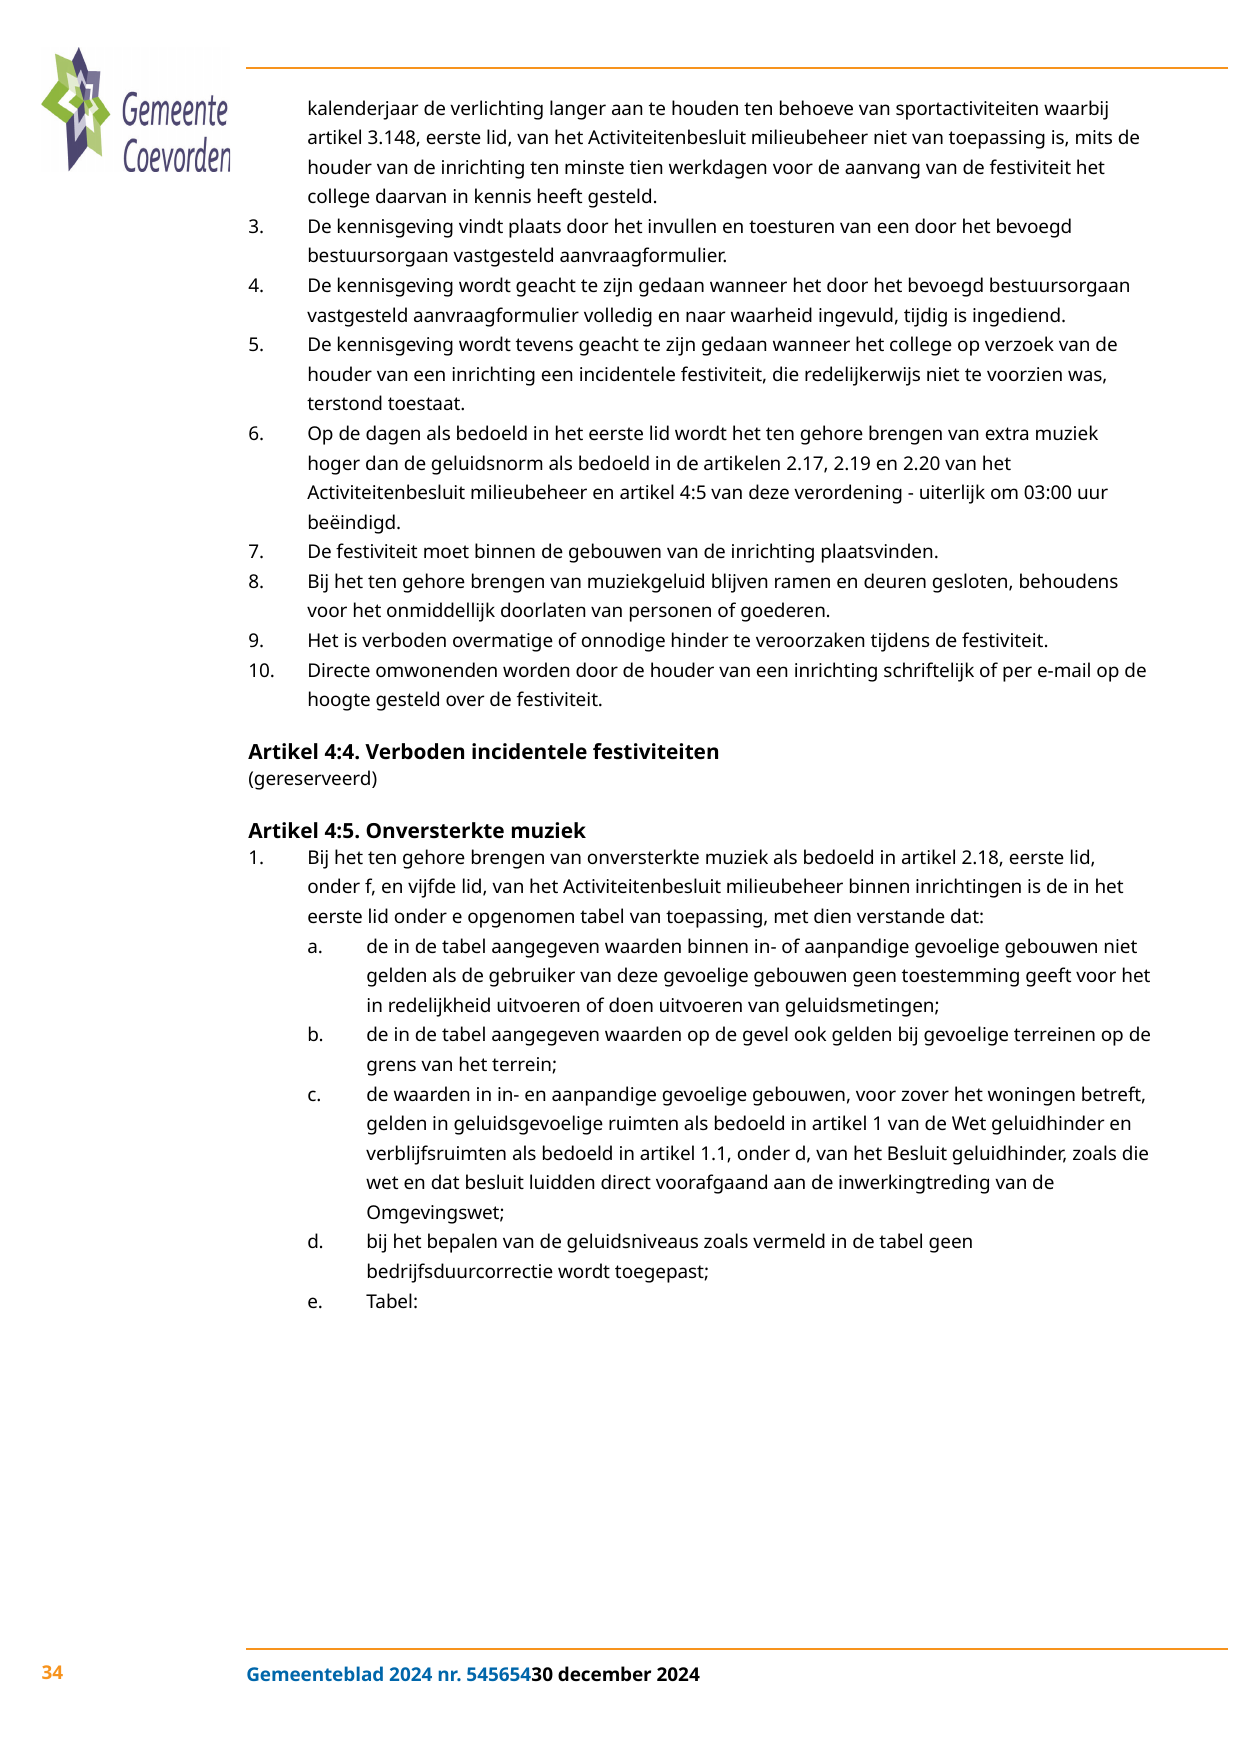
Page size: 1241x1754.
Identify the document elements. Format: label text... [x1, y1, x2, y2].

list kalenderjaar de verlichting langer aan te houden ten behoeve van sportactiviteiten waarbij artikel 3.148, eerste lid, van het Activiteitenbesluit milieubeheer niet van toepassing is, mits de houder van de inrichting ten minste tien werkdagen voor de aanvang van de festiviteit het college daarvan in kennis heeft gesteld. [248, 95, 1152, 209]
list De kennisgeving wordt geacht te zijn gedaan wanneer het door het bevoegd bestuursorgaan vastgesteld aanvraagformulier volledig en naar waarheid ingevuld, tijdig is ingediend. [248, 272, 1152, 328]
list de in de tabel aangegeven waarden binnen in- of aanpandige gevoelige gebouwen niet gelden als de gebruiker van deze gevoelige gebouwen geen toestemming geeft voor het in redelijkheid uitvoeren of doen uitvoeren van geluidsmetingen; [307, 933, 1152, 1018]
list Bij het ten gehore brengen van muziekgeluid blijven ramen en deuren gesloten, behoudens voor het onmiddellijk doorlaten van personen of goederen. [248, 568, 1152, 623]
list De kennisgeving wordt tevens geacht te zijn gedaan wanneer het college op verzoek van de houder van een inrichting een incidentele festiviteit, die redelijkerwijs niet te voorzien was, terstond toestaat. [248, 331, 1152, 416]
list de in de tabel aangegeven waarden op de gevel ook gelden bij gevoelige terreinen op de grens van het terrein; [307, 1022, 1152, 1077]
list bij het bepalen van de geluidsniveaus zoals vermeld in de tabel geen bedrijfsduurcorrectie wordt toegepast; [307, 1229, 1152, 1284]
list De kennisgeving vindt plaats door het invullen en toesturen van een door het bevoegd bestuursorgaan vastgesteld aanvraagformulier. [248, 213, 1152, 268]
list Het is verboden overmatige of onnodige hinder te veroorzaken tijdens de festiviteit. [248, 627, 1152, 653]
text Artikel 4:4. Verboden incidentele festiviteiten [248, 737, 1152, 765]
list Tabel: [307, 1288, 1152, 1314]
picture [41, 47, 231, 172]
list de waarden in in- en aanpandige gevoelige gebouwen, voor zover het woningen betreft, gelden in geluidsgevoelige ruimten als bedoeld in artikel 1 van de Wet geluidhinder en verblijfsruimten als bedoeld in artikel 1.1, onder d, van het Besluit geluidhinder, zoals die wet en dat besluit luidden direct voorafgaand aan de inwerkingtreding van de Omgevingswet; [307, 1081, 1152, 1225]
list Bij het ten gehore brengen van onversterkte muziek als bedoeld in artikel 2.18, eerste lid, onder f, en vijfde lid, van het Activiteitenbesluit milieubeheer binnen inrichtingen is de in het eerste lid onder e opgenomen tabel van toepassing, met dien verstande dat: [248, 844, 1152, 929]
list De festiviteit moet binnen de gebouwen van de inrichting plaatsvinden. [248, 538, 1152, 564]
list Op de dagen als bedoeld in het eerste lid wordt het ten gehore brengen van extra muziek hoger dan de geluidsnorm als bedoeld in de artikelen 2.17, 2.19 en 2.20 van het Activiteitenbesluit milieubeheer en artikel 4:5 van deze verordening - uiterlijk om 03:00 uur beëindigd. [248, 420, 1152, 535]
text (gereserveerd) [248, 765, 1152, 791]
text Artikel 4:5. Onversterkte muziek [248, 816, 1152, 844]
list Directe omwonenden worden door de houder van een inrichting schriftelijk of per e-mail op de hoogte gesteld over de festiviteit. [248, 657, 1152, 712]
